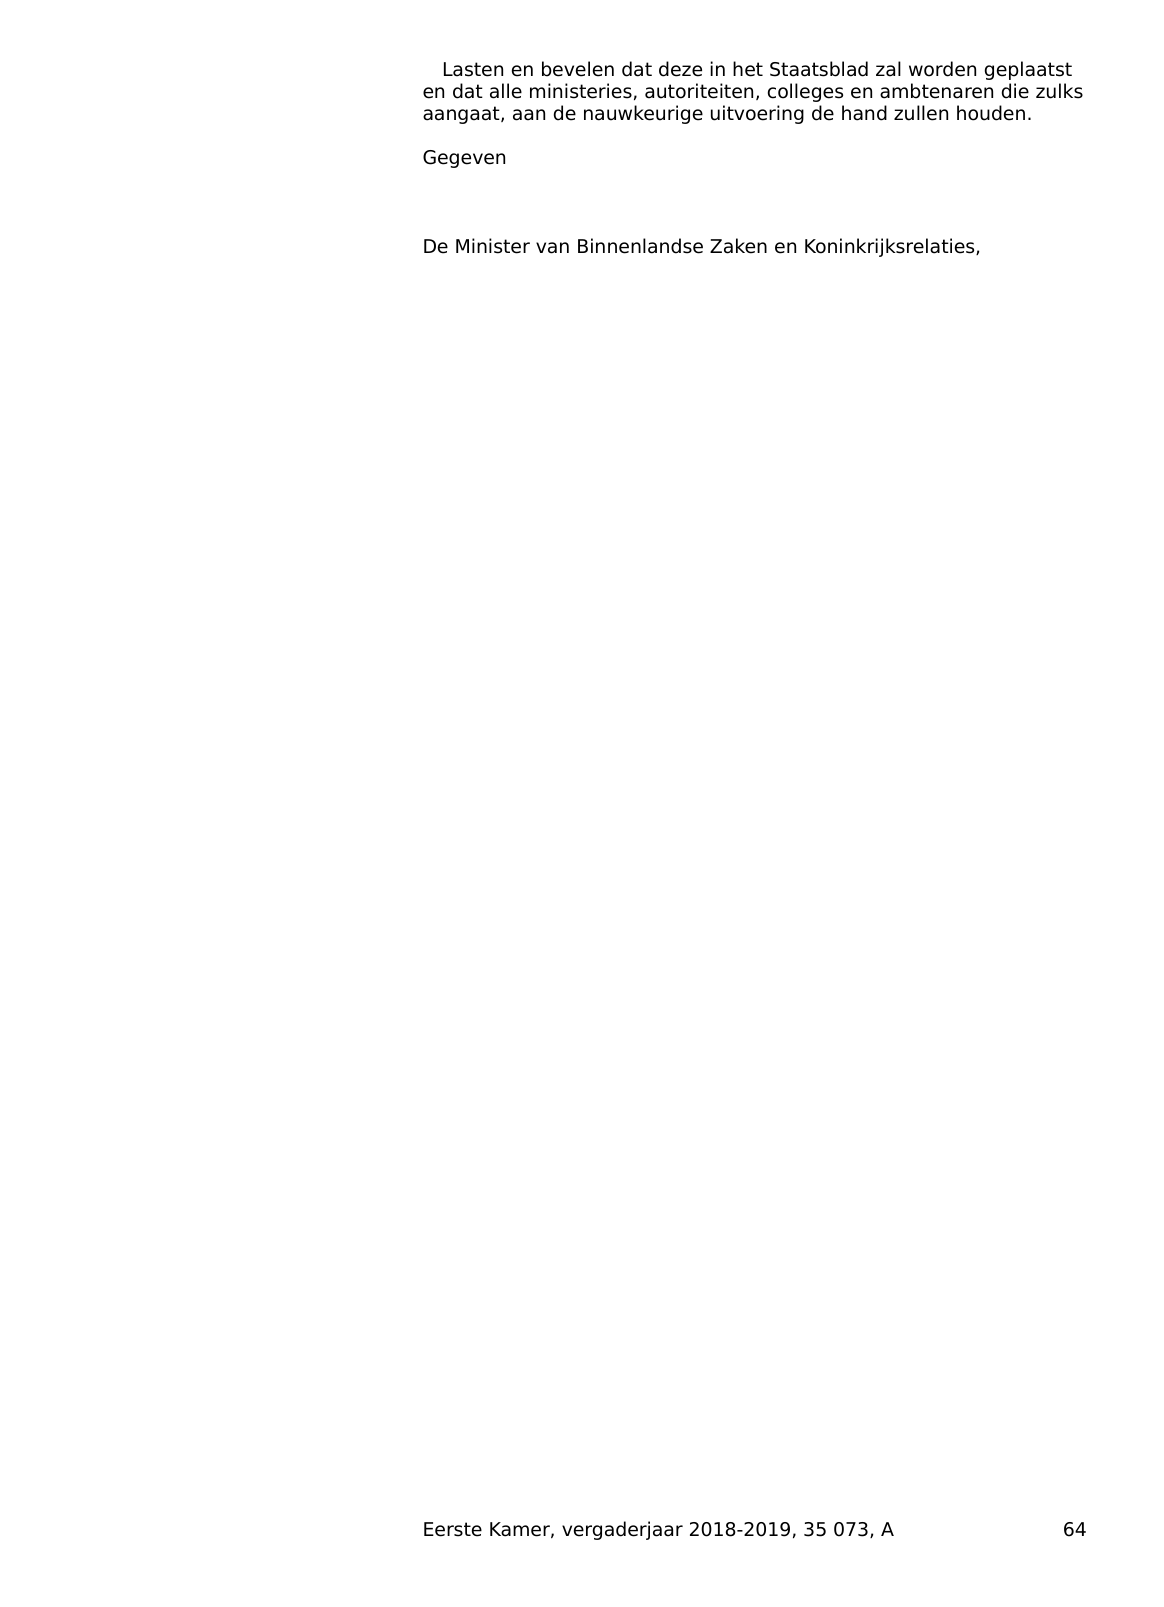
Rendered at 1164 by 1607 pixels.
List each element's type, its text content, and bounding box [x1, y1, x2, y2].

text De Minister van Binnenlandse Zaken en Koninkrijksrelaties, [422, 236, 1087, 258]
text Gegeven [422, 147, 1087, 169]
text Lasten en bevelen dat deze in het Staatsblad zal worden geplaatst en dat alle ministeries, autoriteiten, colleges en ambtenaren die zulks aangaat, aan de nauwkeurige uitvoering de hand zullen houden. [422, 59, 1087, 125]
